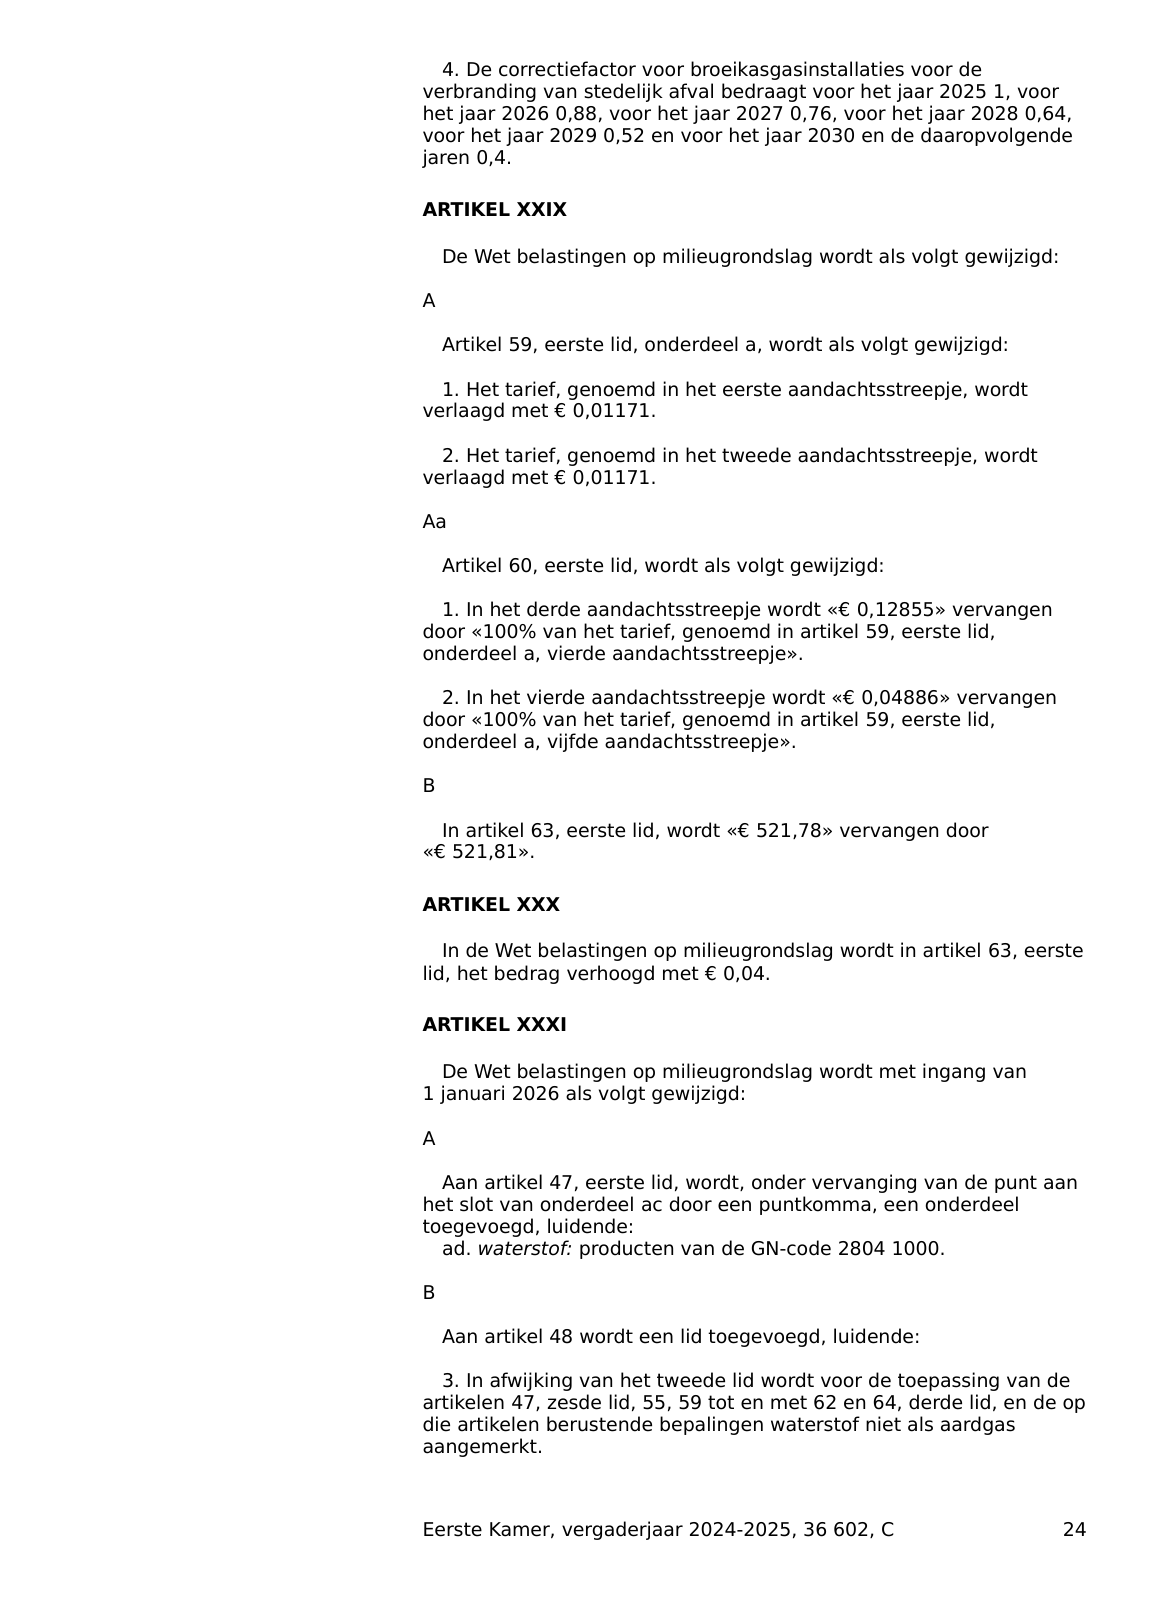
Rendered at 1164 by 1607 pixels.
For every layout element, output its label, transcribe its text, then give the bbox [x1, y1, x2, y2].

text ad. waterstof: producten van de GN-code 2804 1000. [422, 1238, 1087, 1259]
text De Wet belastingen op milieugrondslag wordt met ingang van 1 januari 2026 als volgt gewijzigd: [422, 1061, 1087, 1105]
text Aan artikel 47, eerste lid, wordt, onder vervanging van de punt aan het slot van onderdeel ac door een puntkomma, een onderdeel toegevoegd, luidende: [422, 1172, 1087, 1238]
text 2. In het vierde aandachtsstreepje wordt «€ 0,04886» vervangen door «100% van het tarief, genoemd in artikel 59, eerste lid, onderdeel a, vijfde aandachtsstreepje». [422, 687, 1087, 753]
text B [422, 775, 1087, 797]
text Aa [422, 511, 1087, 533]
text B [422, 1282, 1087, 1304]
subtitle ARTIKEL XXX [422, 893, 1087, 915]
text Artikel 60, eerste lid, wordt als volgt gewijzigd: [422, 555, 1087, 577]
subtitle ARTIKEL XXXI [422, 1014, 1087, 1036]
text 1. Het tarief, genoemd in het eerste aandachtsstreepje, wordt verlaagd met € 0,01171. [422, 378, 1087, 422]
text 3. In afwijking van het tweede lid wordt voor de toepassing van de artikelen 47, zesde lid, 55, 59 tot en met 62 en 64, derde lid, en de op die artikelen berustende bepalingen waterstof niet als aardgas aangemerkt. [422, 1370, 1087, 1458]
text 2. Het tarief, genoemd in het tweede aandachtsstreepje, wordt verlaagd met € 0,01171. [422, 444, 1087, 488]
text 1. In het derde aandachtsstreepje wordt «€ 0,12855» vervangen door «100% van het tarief, genoemd in artikel 59, eerste lid, onderdeel a, vierde aandachtsstreepje». [422, 599, 1087, 665]
text A [422, 290, 1087, 312]
text In de Wet belastingen op milieugrondslag wordt in artikel 63, eerste lid, het bedrag verhoogd met € 0,04. [422, 940, 1087, 984]
text 4. De correctiefactor voor broeikasgasinstallaties voor de verbranding van stedelijk afval bedraagt voor het jaar 2025 1, voor het jaar 2026 0,88, voor het jaar 2027 0,76, voor het jaar 2028 0,64, voor het jaar 2029 0,52 en voor het jaar 2030 en de daaropvolgende jaren 0,4. [422, 59, 1087, 169]
text Aan artikel 48 wordt een lid toegevoegd, luidende: [422, 1326, 1087, 1348]
text Artikel 59, eerste lid, onderdeel a, wordt als volgt gewijzigd: [422, 334, 1087, 356]
text A [422, 1127, 1087, 1149]
text De Wet belastingen op milieugrondslag wordt als volgt gewijzigd: [422, 246, 1087, 268]
subtitle ARTIKEL XXIX [422, 199, 1087, 221]
text In artikel 63, eerste lid, wordt «€ 521,78» vervangen door «€ 521,81». [422, 819, 1087, 863]
